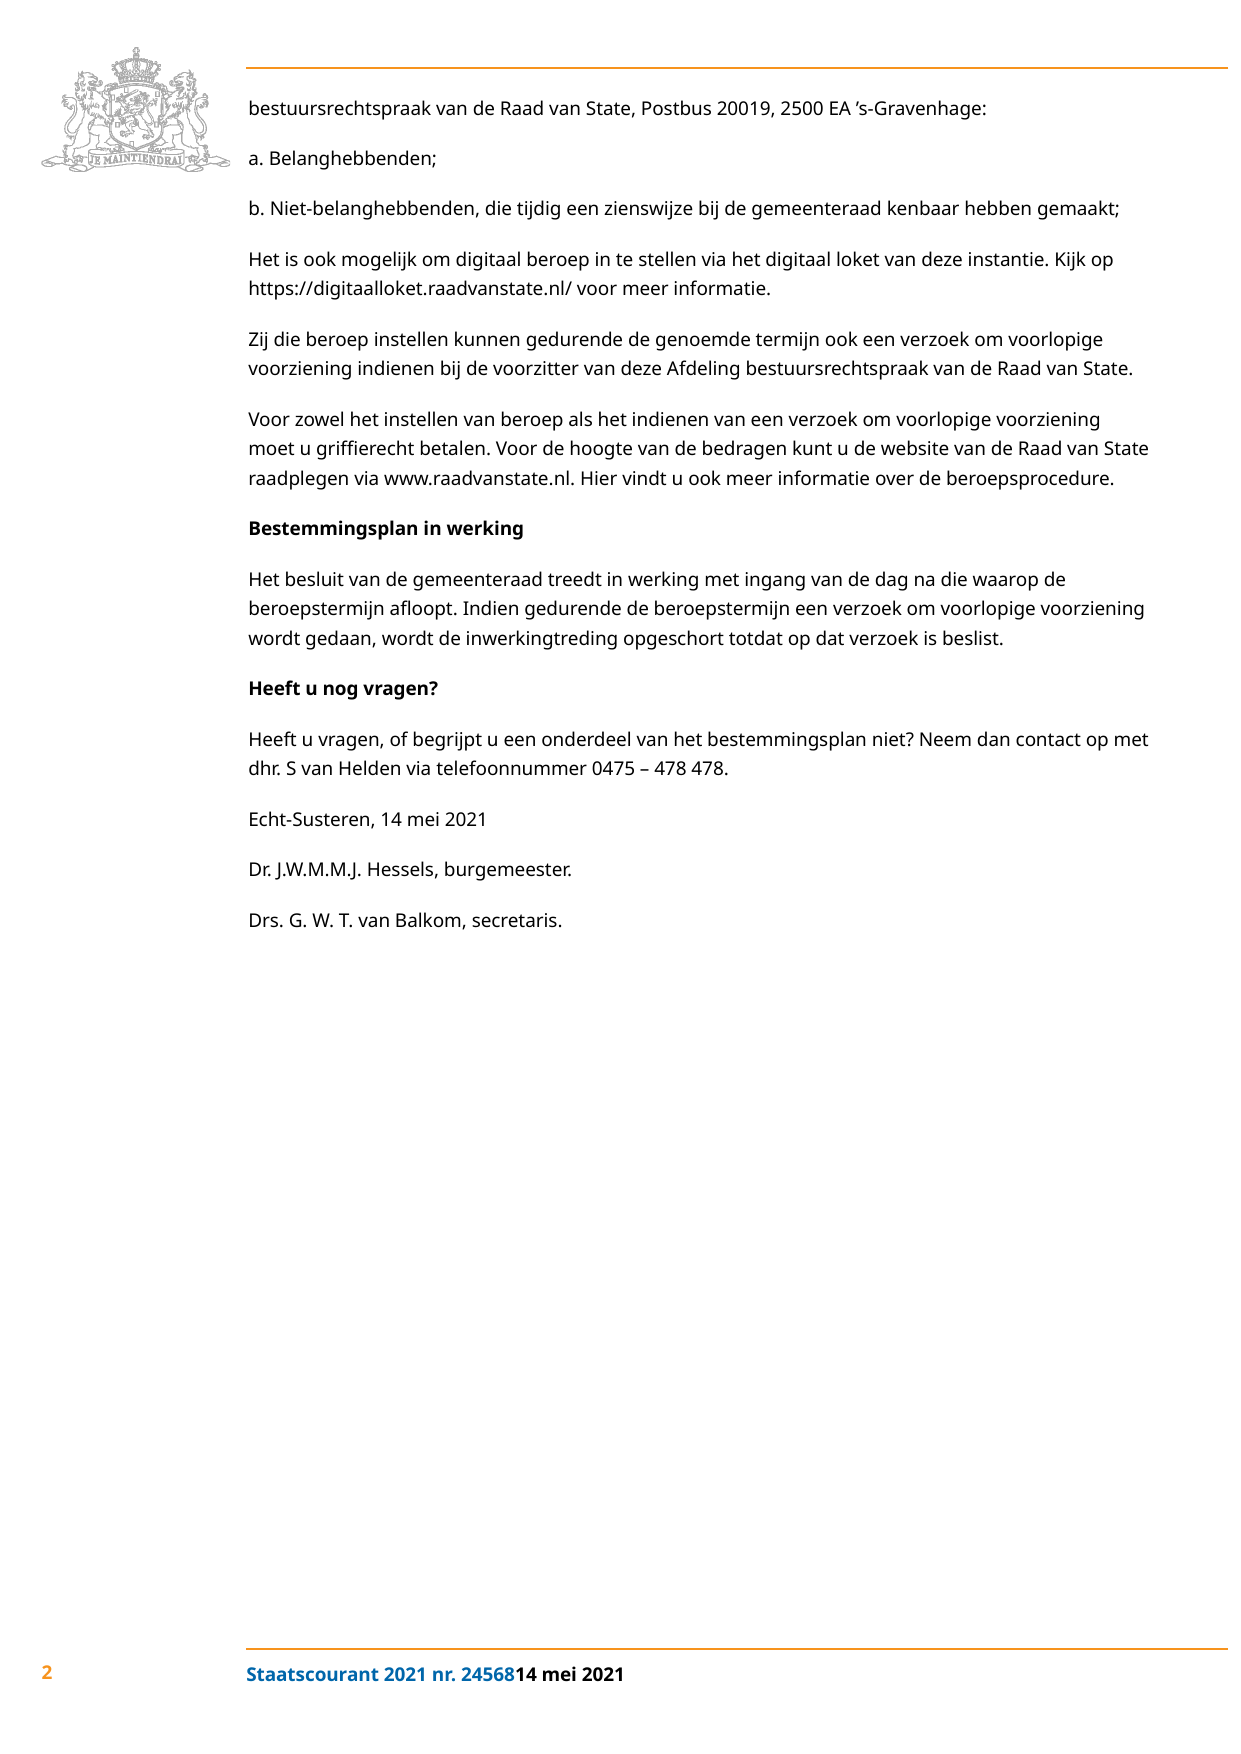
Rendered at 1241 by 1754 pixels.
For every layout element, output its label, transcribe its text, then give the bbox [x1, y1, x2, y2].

text a. Belanghebbenden; [248, 145, 1152, 171]
text b. Niet-belanghebbenden, die tijdig een zienswijze bij de gemeenteraad kenbaar hebben gemaakt; [248, 196, 1152, 221]
text Heeft u vragen, of begrijpt u een onderdeel van het bestemmingsplan niet? Neem dan contact op met dhr. S van Helden via telefoonnummer 0475 – 478 478. [248, 726, 1152, 781]
text Het is ook mogelijk om digitaal beroep in te stellen via het digitaal loket van deze instantie. Kijk op https://digitaalloket.raadvanstate.nl/ voor meer informatie. [248, 246, 1152, 301]
text Het besluit van de gemeenteraad treedt in werking met ingang van de dag na die waarop de beroepstermijn afloopt. Indien gedurende de beroepstermijn een verzoek om voorlopige voorziening wordt gedaan, wordt de inwerkingtreding opgeschort totdat op dat verzoek is beslist. [248, 566, 1152, 651]
text bestuursrechtspraak van de Raad van State, Postbus 20019, 2500 EA ’s-Gravenhage: [248, 95, 1152, 121]
text Bestemmingsplan in werking [248, 516, 1152, 541]
text Dr. J.W.M.M.J. Hessels, burgemeester. [248, 856, 1152, 882]
text Drs. G. W. T. van Balkom, secretaris. [248, 907, 1152, 933]
picture [41, 47, 231, 172]
text Heeft u nog vragen? [248, 676, 1152, 701]
text Echt-Susteren, 14 mei 2021 [248, 806, 1152, 832]
text Zij die beroep instellen kunnen gedurende de genoemde termijn ook een verzoek om voorlopige voorziening indienen bij de voorzitter van deze Afdeling bestuursrechtspraak van de Raad van State. [248, 326, 1152, 381]
text Voor zowel het instellen van beroep als het indienen van een verzoek om voorlopige voorziening moet u griffierecht betalen. Voor de hoogte van de bedragen kunt u de website van de Raad van State raadplegen via www.raadvanstate.nl. Hier vindt u ook meer informatie over de beroepsprocedure. [248, 406, 1152, 491]
